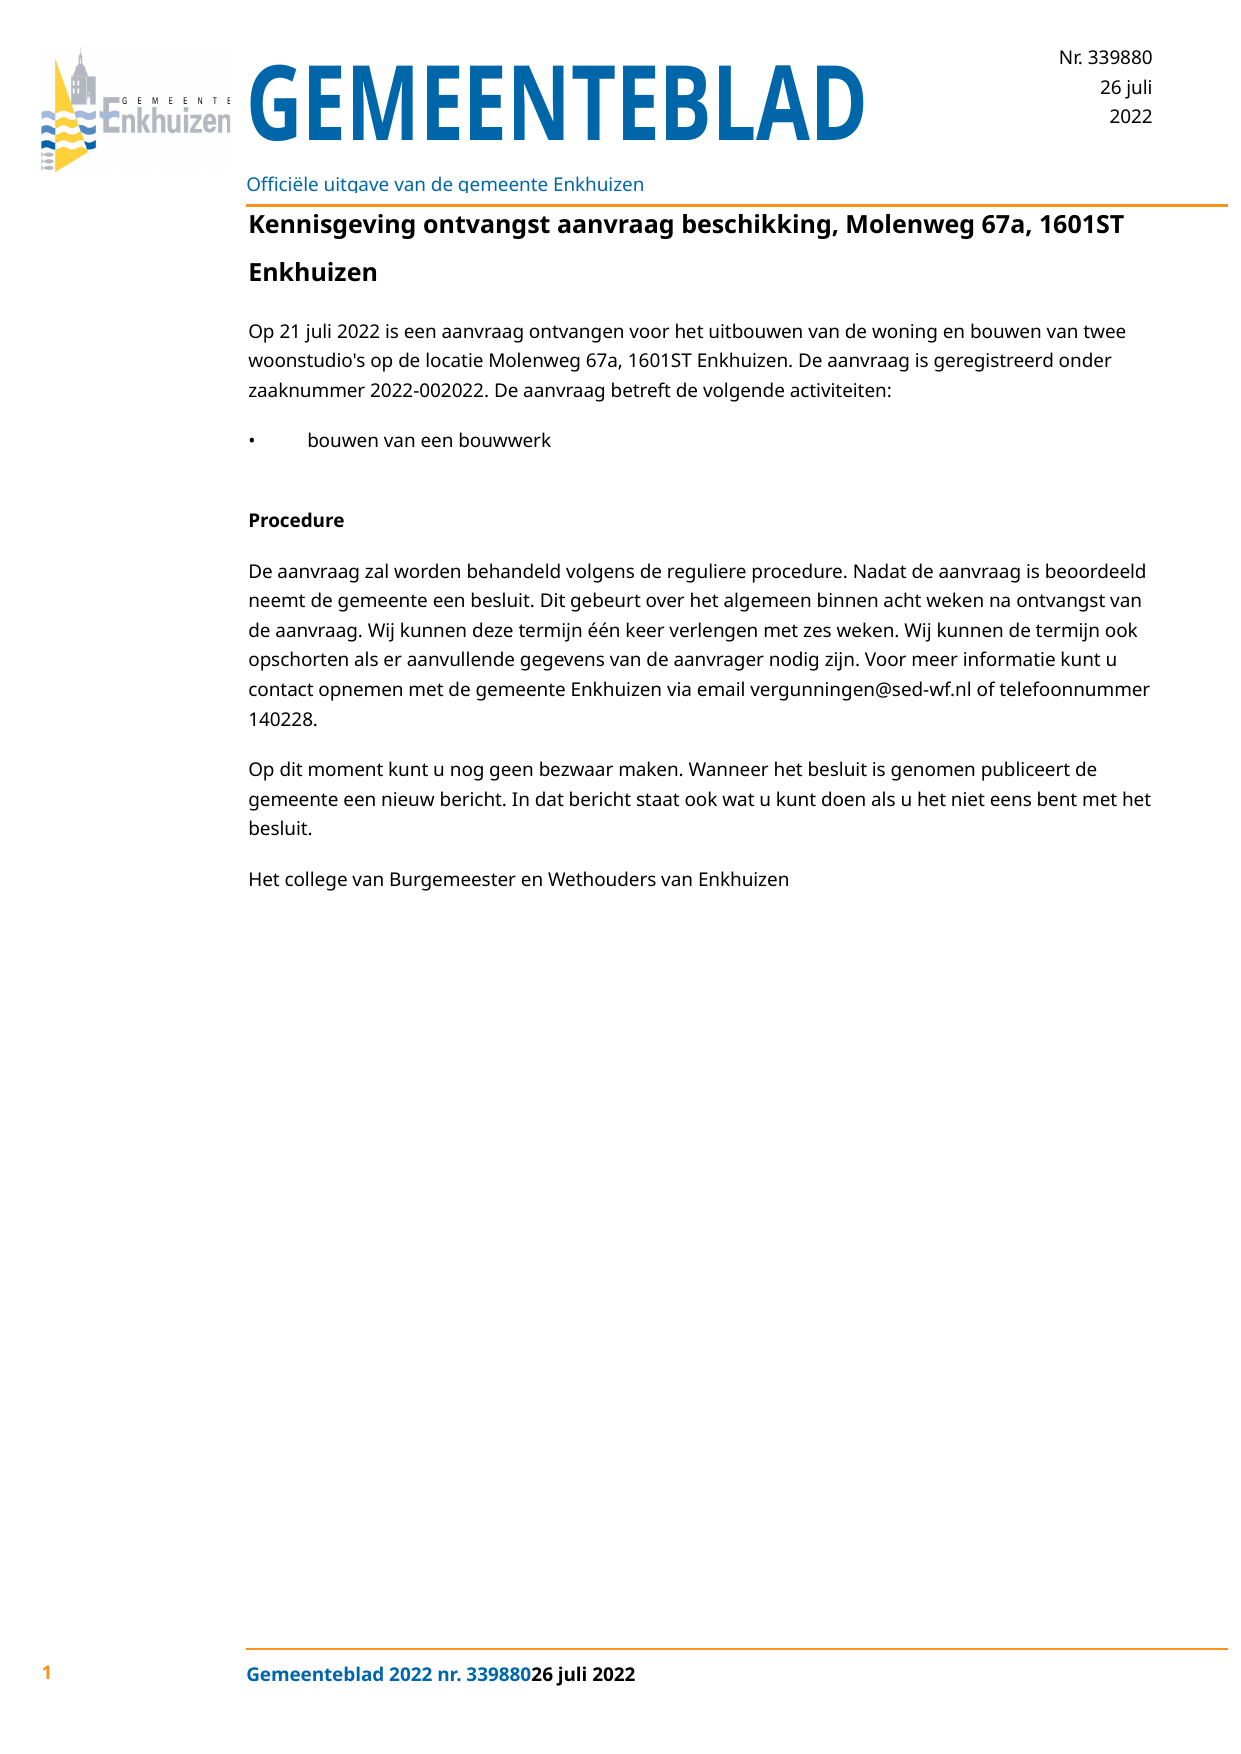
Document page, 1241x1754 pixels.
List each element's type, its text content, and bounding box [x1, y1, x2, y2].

text Op dit moment kunt u nog geen bezwaar maken. Wanneer het besluit is genomen publiceert de gemeente een nieuw bericht. In dat bericht staat ook wat u kunt doen als u het niet eens bent met het besluit. [248, 756, 1152, 841]
text Kennisgeving ontvangst aanvraag beschikking, Molenweg 67a, 1601ST Enkhuizen [248, 207, 1152, 288]
text De aanvraag zal worden behandeld volgens de reguliere procedure. Nadat de aanvraag is beoordeeld neemt de gemeente een besluit. Dit gebeurt over het algemeen binnen acht weken na ontvangst van de aanvraag. Wij kunnen deze termijn één keer verlengen met zes weken. Wij kunnen de termijn ook opschorten als er aanvullende gegevens van de aanvrager nodig zijn. Voor meer informatie kunt u contact opnemen met de gemeente Enkhuizen via email vergunningen@sed-wf.nl of telefoonnummer 140228. [248, 558, 1152, 732]
list bouwen van een bouwwerk [248, 427, 1152, 453]
picture [41, 47, 231, 172]
text Het college van Burgemeester en Wethouders van Enkhuizen [248, 866, 1152, 892]
text Op 21 juli 2022 is een aanvraag ontvangen voor het uitbouwen van de woning en bouwen van twee woonstudio's op de locatie Molenweg 67a, 1601ST Enkhuizen. De aanvraag is geregistreerd onder zaaknummer 2022-002022. De aanvraag betreft de volgende activiteiten: [248, 318, 1152, 403]
text Procedure [248, 507, 1152, 533]
